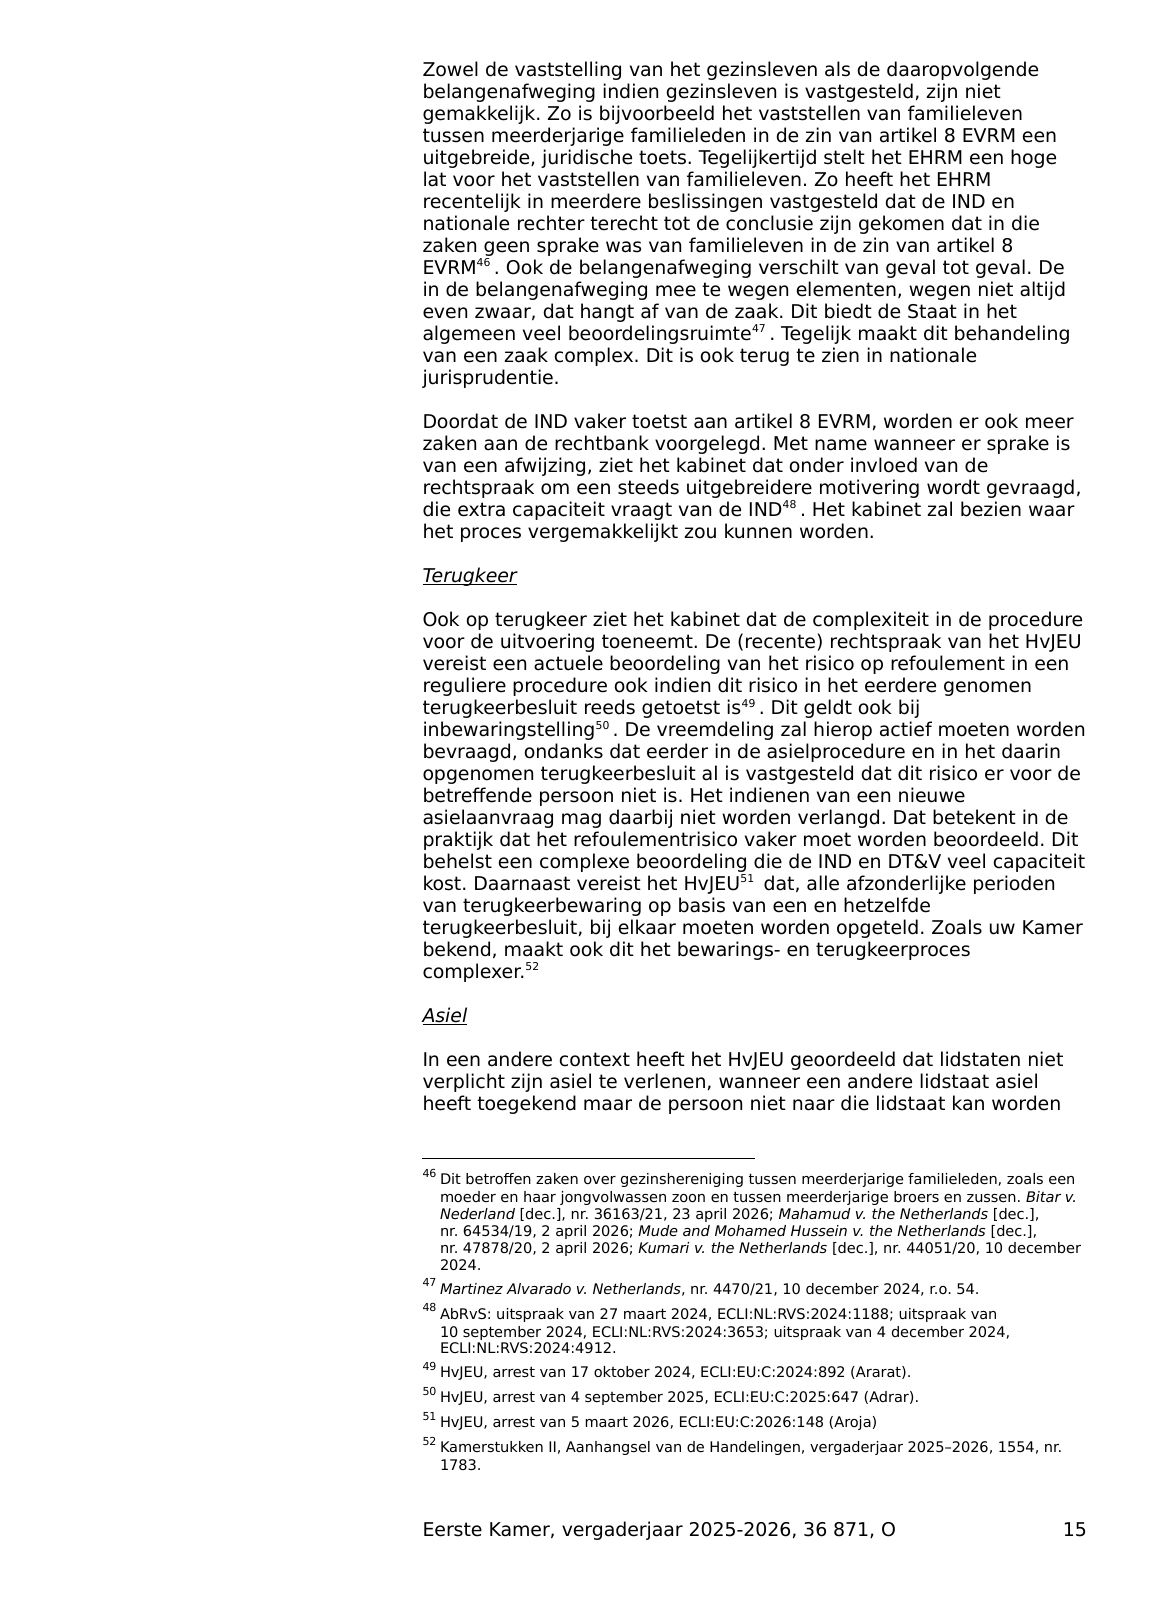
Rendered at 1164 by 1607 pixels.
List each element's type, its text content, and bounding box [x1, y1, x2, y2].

subtitle Terugkeer [422, 565, 1087, 587]
text HvJEU, arrest van 4 september 2025, ECLI:EU:C:2025:647 (Adrar). [422, 1385, 1087, 1407]
text Kamerstukken II, Aanhangsel van de Handelingen, vergaderjaar 2025–2026, 1554, nr. 1783. [422, 1435, 1087, 1474]
text HvJEU, arrest van 17 oktober 2024, ECLI:EU:C:2024:892 (Ararat). [422, 1360, 1087, 1382]
text Dit betroffen zaken over gezinshereniging tussen meerderjarige familieleden, zoals een moeder en haar jongvolwassen zoon en tussen meerderjarige broers en zussen. Bitar v. Nederland [dec.], nr. 36163/21, 23 april 2026; Mahamud v. the Netherlands [dec.], nr. 64534/19, 2 april 2026; Mude and Mohamed Hussein v. the Netherlands [dec.], nr. 47878/20, 2 april 2026; Kumari v. the Netherlands [dec.], nr. 44051/20, 10 december 2024. [422, 1167, 1087, 1274]
text Martinez Alvarado v. Netherlands, nr. 4470/21, 10 december 2024, r.o. 54. [422, 1277, 1087, 1299]
text HvJEU, arrest van 5 maart 2026, ECLI:EU:C:2026:148 (Aroja) [422, 1410, 1087, 1432]
text Zowel de vaststelling van het gezinsleven als de daaropvolgende belangenafweging indien gezinsleven is vastgesteld, zijn niet gemakkelijk. Zo is bijvoorbeeld het vaststellen van familieleven tussen meerderjarige familieleden in de zin van artikel 8 EVRM een uitgebreide, juridische toets. Tegelijkertijd stelt het EHRM een hoge lat voor het vaststellen van familieleven. Zo heeft het EHRM recentelijk in meerdere beslissingen vastgesteld dat de IND en nationale rechter terecht tot de conclusie zijn gekomen dat in die zaken geen sprake was van familieleven in de zin van artikel 8 EVRM. Ook de belangenafweging verschilt van geval tot geval. De in de belangenafweging mee te wegen elementen, wegen niet altijd even zwaar, dat hangt af van de zaak. Dit biedt de Staat in het algemeen veel beoordelingsruimte. Tegelijk maakt dit behandeling van een zaak complex. Dit is ook terug te zien in nationale jurisprudentie. [422, 59, 1087, 389]
subtitle Asiel [422, 1005, 1087, 1027]
text Ook op terugkeer ziet het kabinet dat de complexiteit in de procedure voor de uitvoering toeneemt. De (recente) rechtspraak van het HvJEU vereist een actuele beoordeling van het risico op refoulement in een reguliere procedure ook indien dit risico in het eerdere genomen terugkeerbesluit reeds getoetst is. Dit geldt ook bij inbewaringstelling. De vreemdeling zal hierop actief moeten worden bevraagd, ondanks dat eerder in de asielprocedure en in het daarin opgenomen terugkeerbesluit al is vastgesteld dat dit risico er voor de betreffende persoon niet is. Het indienen van een nieuwe asielaanvraag mag daarbij niet worden verlangd. Dat betekent in de praktijk dat het refoulementrisico vaker moet worden beoordeeld. Dit behelst een complexe beoordeling die de IND en DT&V veel capaciteit kost. Daarnaast vereist het HvJEU dat, alle afzonderlijke perioden van terugkeerbewaring op basis van een en hetzelfde terugkeerbesluit, bij elkaar moeten worden opgeteld. Zoals uw Kamer bekend, maakt ook dit het bewarings- en terugkeerproces complexer. [422, 609, 1087, 983]
text Doordat de IND vaker toetst aan artikel 8 EVRM, worden er ook meer zaken aan de rechtbank voorgelegd. Met name wanneer er sprake is van een afwijzing, ziet het kabinet dat onder invloed van de rechtspraak om een steeds uitgebreidere motivering wordt gevraagd, die extra capaciteit vraagt van de IND. Het kabinet zal bezien waar het proces vergemakkelijkt zou kunnen worden. [422, 411, 1087, 543]
text In een andere context heeft het HvJEU geoordeeld dat lidstaten niet verplicht zijn asiel te verlenen, wanneer een andere lidstaat asiel heeft toegekend maar de persoon niet naar die lidstaat kan worden [422, 1049, 1087, 1115]
text AbRvS: uitspraak van 27 maart 2024, ECLI:NL:RVS:2024:1188; uitspraak van 10 september 2024, ECLI:NL:RVS:2024:3653; uitspraak van 4 december 2024, ECLI:NL:RVS:2024:4912. [422, 1302, 1087, 1357]
